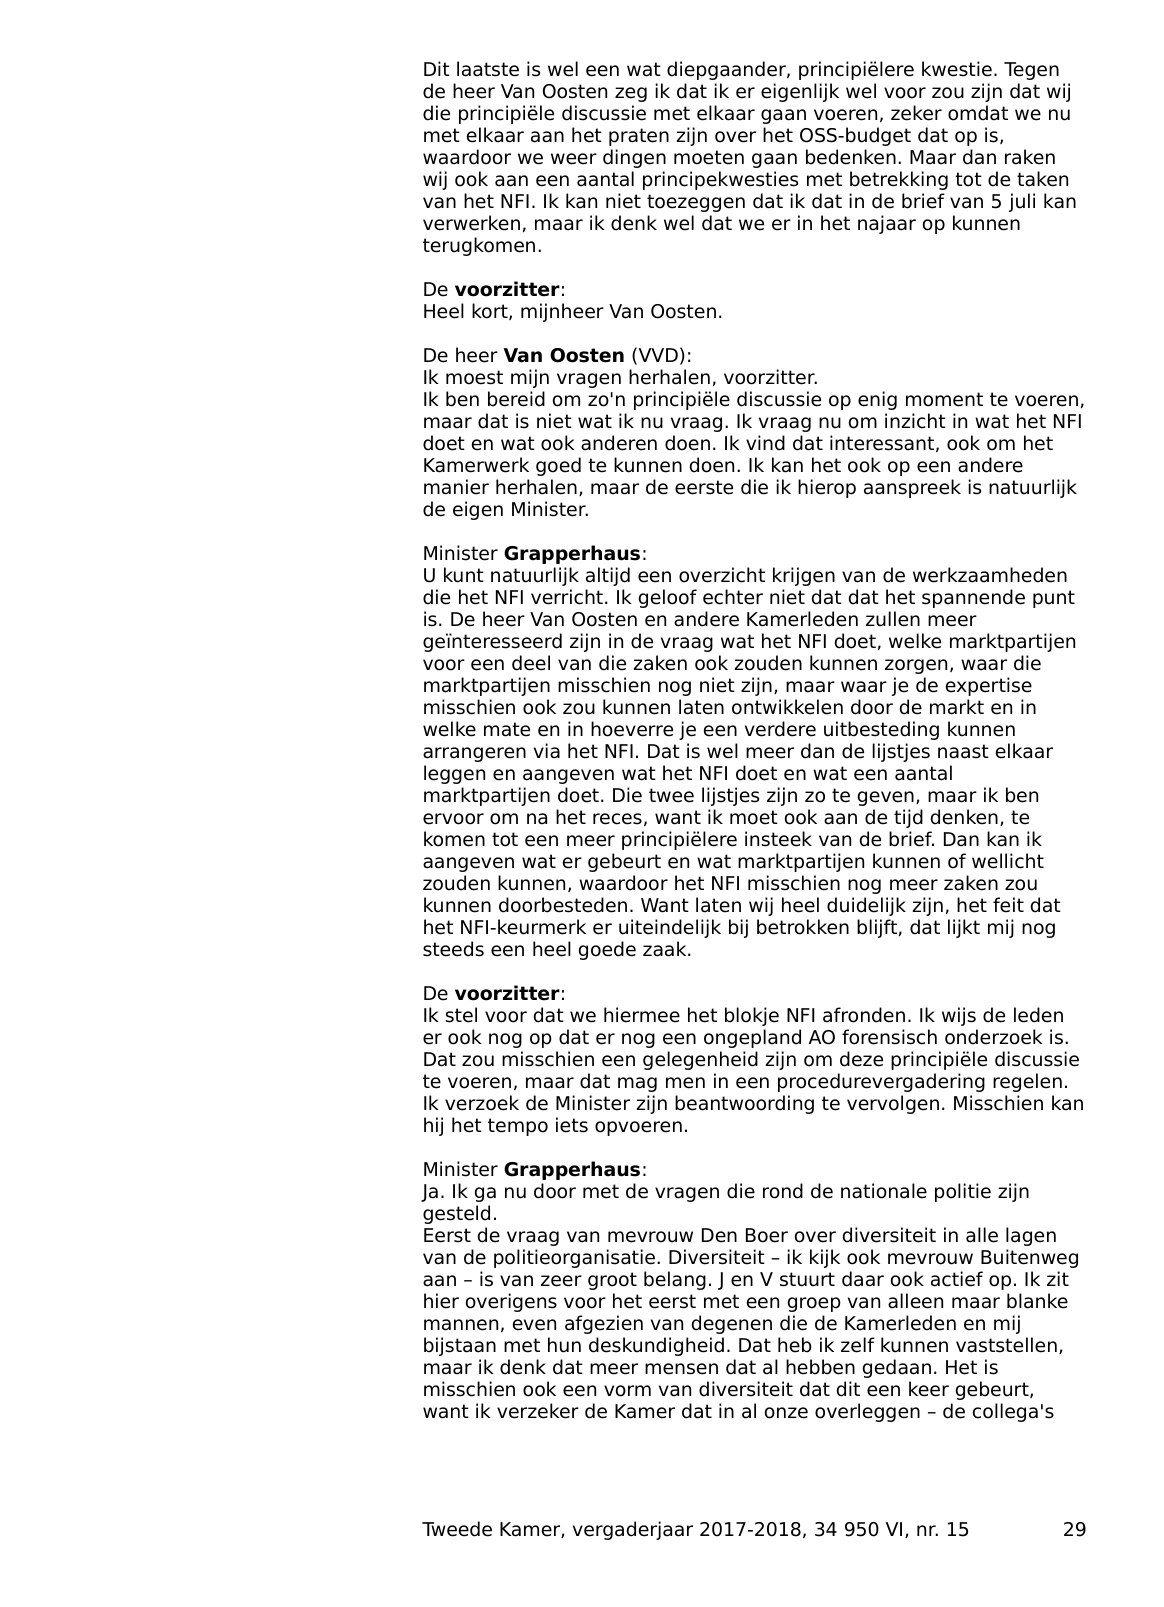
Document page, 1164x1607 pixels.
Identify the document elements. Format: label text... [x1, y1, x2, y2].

text De voorzitter: [422, 983, 1087, 1005]
text Eerst de vraag van mevrouw Den Boer over diversiteit in alle lagen van de politieorganisatie. Diversiteit – ik kijk ook mevrouw Buitenweg aan – is van zeer groot belang. J en V stuurt daar ook actief op. Ik zit hier overigens voor het eerst met een groep van alleen maar blanke mannen, even afgezien van degenen die de Kamerleden en mij bijstaan met hun deskundigheid. Dat heb ik zelf kunnen vaststellen, maar ik denk dat meer mensen dat al hebben gedaan. Het is misschien ook een vorm van diversiteit dat dit een keer gebeurt, want ik verzeker de Kamer dat in al onze overleggen – de collega's [422, 1225, 1087, 1423]
text Ja. Ik ga nu door met de vragen die rond de nationale politie zijn gesteld. [422, 1181, 1087, 1225]
text Minister Grapperhaus: [422, 543, 1087, 565]
text De heer Van Oosten (VVD): [422, 345, 1087, 367]
text Ik moest mijn vragen herhalen, voorzitter. [422, 367, 1087, 389]
text Minister Grapperhaus: [422, 1159, 1087, 1181]
text De voorzitter: [422, 279, 1087, 301]
text Ik ben bereid om zo'n principiële discussie op enig moment te voeren, maar dat is niet wat ik nu vraag. Ik vraag nu om inzicht in wat het NFI doet en wat ook anderen doen. Ik vind dat interessant, ook om het Kamerwerk goed te kunnen doen. Ik kan het ook op een andere manier herhalen, maar de eerste die ik hierop aanspreek is natuurlijk de eigen Minister. [422, 389, 1087, 521]
text Ik stel voor dat we hiermee het blokje NFI afronden. Ik wijs de leden er ook nog op dat er nog een ongepland AO forensisch onderzoek is. Dat zou misschien een gelegenheid zijn om deze principiële discussie te voeren, maar dat mag men in een procedurevergadering regelen. Ik verzoek de Minister zijn beantwoording te vervolgen. Misschien kan hij het tempo iets opvoeren. [422, 1005, 1087, 1137]
text Heel kort, mijnheer Van Oosten. [422, 301, 1087, 323]
text Dit laatste is wel een wat diepgaander, principiëlere kwestie. Tegen de heer Van Oosten zeg ik dat ik er eigenlijk wel voor zou zijn dat wij die principiële discussie met elkaar gaan voeren, zeker omdat we nu met elkaar aan het praten zijn over het OSS-budget dat op is, waardoor we weer dingen moeten gaan bedenken. Maar dan raken wij ook aan een aantal principekwesties met betrekking tot de taken van het NFI. Ik kan niet toezeggen dat ik dat in de brief van 5 juli kan verwerken, maar ik denk wel dat we er in het najaar op kunnen terugkomen. [422, 59, 1087, 257]
text U kunt natuurlijk altijd een overzicht krijgen van de werkzaamheden die het NFI verricht. Ik geloof echter niet dat dat het spannende punt is. De heer Van Oosten en andere Kamerleden zullen meer geïnteresseerd zijn in de vraag wat het NFI doet, welke marktpartijen voor een deel van die zaken ook zouden kunnen zorgen, waar die marktpartijen misschien nog niet zijn, maar waar je de expertise misschien ook zou kunnen laten ontwikkelen door de markt en in welke mate en in hoeverre je een verdere uitbesteding kunnen arrangeren via het NFI. Dat is wel meer dan de lijstjes naast elkaar leggen en aangeven wat het NFI doet en wat een aantal marktpartijen doet. Die twee lijstjes zijn zo te geven, maar ik ben ervoor om na het reces, want ik moet ook aan de tijd denken, te komen tot een meer principiëlere insteek van de brief. Dan kan ik aangeven wat er gebeurt en wat marktpartijen kunnen of wellicht zouden kunnen, waardoor het NFI misschien nog meer zaken zou kunnen doorbesteden. Want laten wij heel duidelijk zijn, het feit dat het NFI-keurmerk er uiteindelijk bij betrokken blijft, dat lijkt mij nog steeds een heel goede zaak. [422, 565, 1087, 961]
